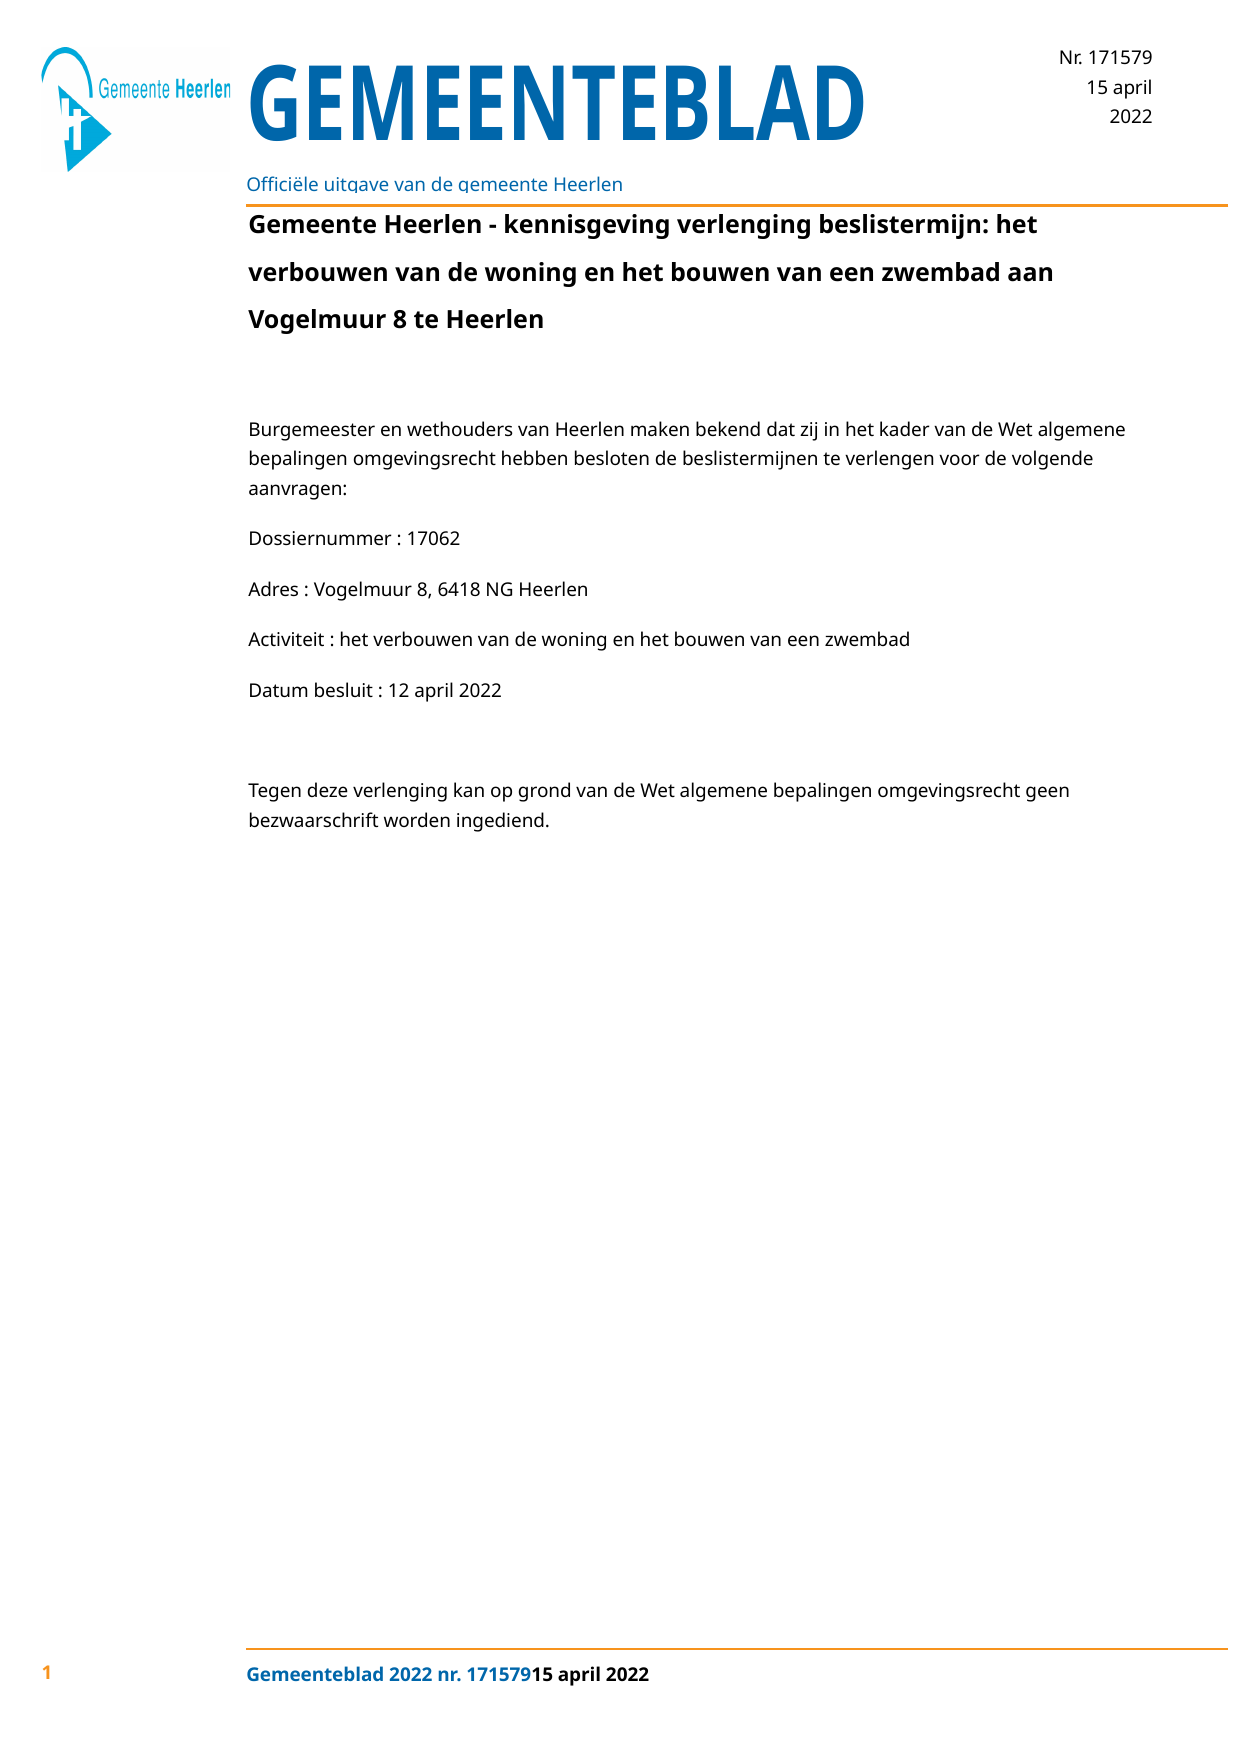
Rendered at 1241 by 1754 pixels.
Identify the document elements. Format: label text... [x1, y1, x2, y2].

text Dossiernummer : 17062 [248, 526, 1152, 551]
text Tegen deze verlenging kan op grond van de Wet algemene bepalingen omgevingsrecht geen bezwaarschrift worden ingediend. [248, 778, 1152, 833]
picture [41, 47, 59, 70]
text Adres : Vogelmuur 8, 6418 NG Heerlen [248, 576, 1152, 602]
text Datum besluit : 12 april 2022 [248, 677, 1152, 702]
text Activiteit : het verbouwen van de woning en het bouwen van een zwembad [248, 626, 1152, 652]
text Burgemeester en wethouders van Heerlen maken bekend dat zij in het kader van de Wet algemene bepalingen omgevingsrecht hebben besloten de beslistermijnen te verlengen voor de volgende aanvragen: [248, 416, 1152, 501]
text Gemeente Heerlen - kennisgeving verlenging beslistermijn: het verbouwen van de woning en het bouwen van een zwembad aan Vogelmuur 8 te Heerlen [248, 207, 1152, 336]
picture [41, 47, 231, 172]
